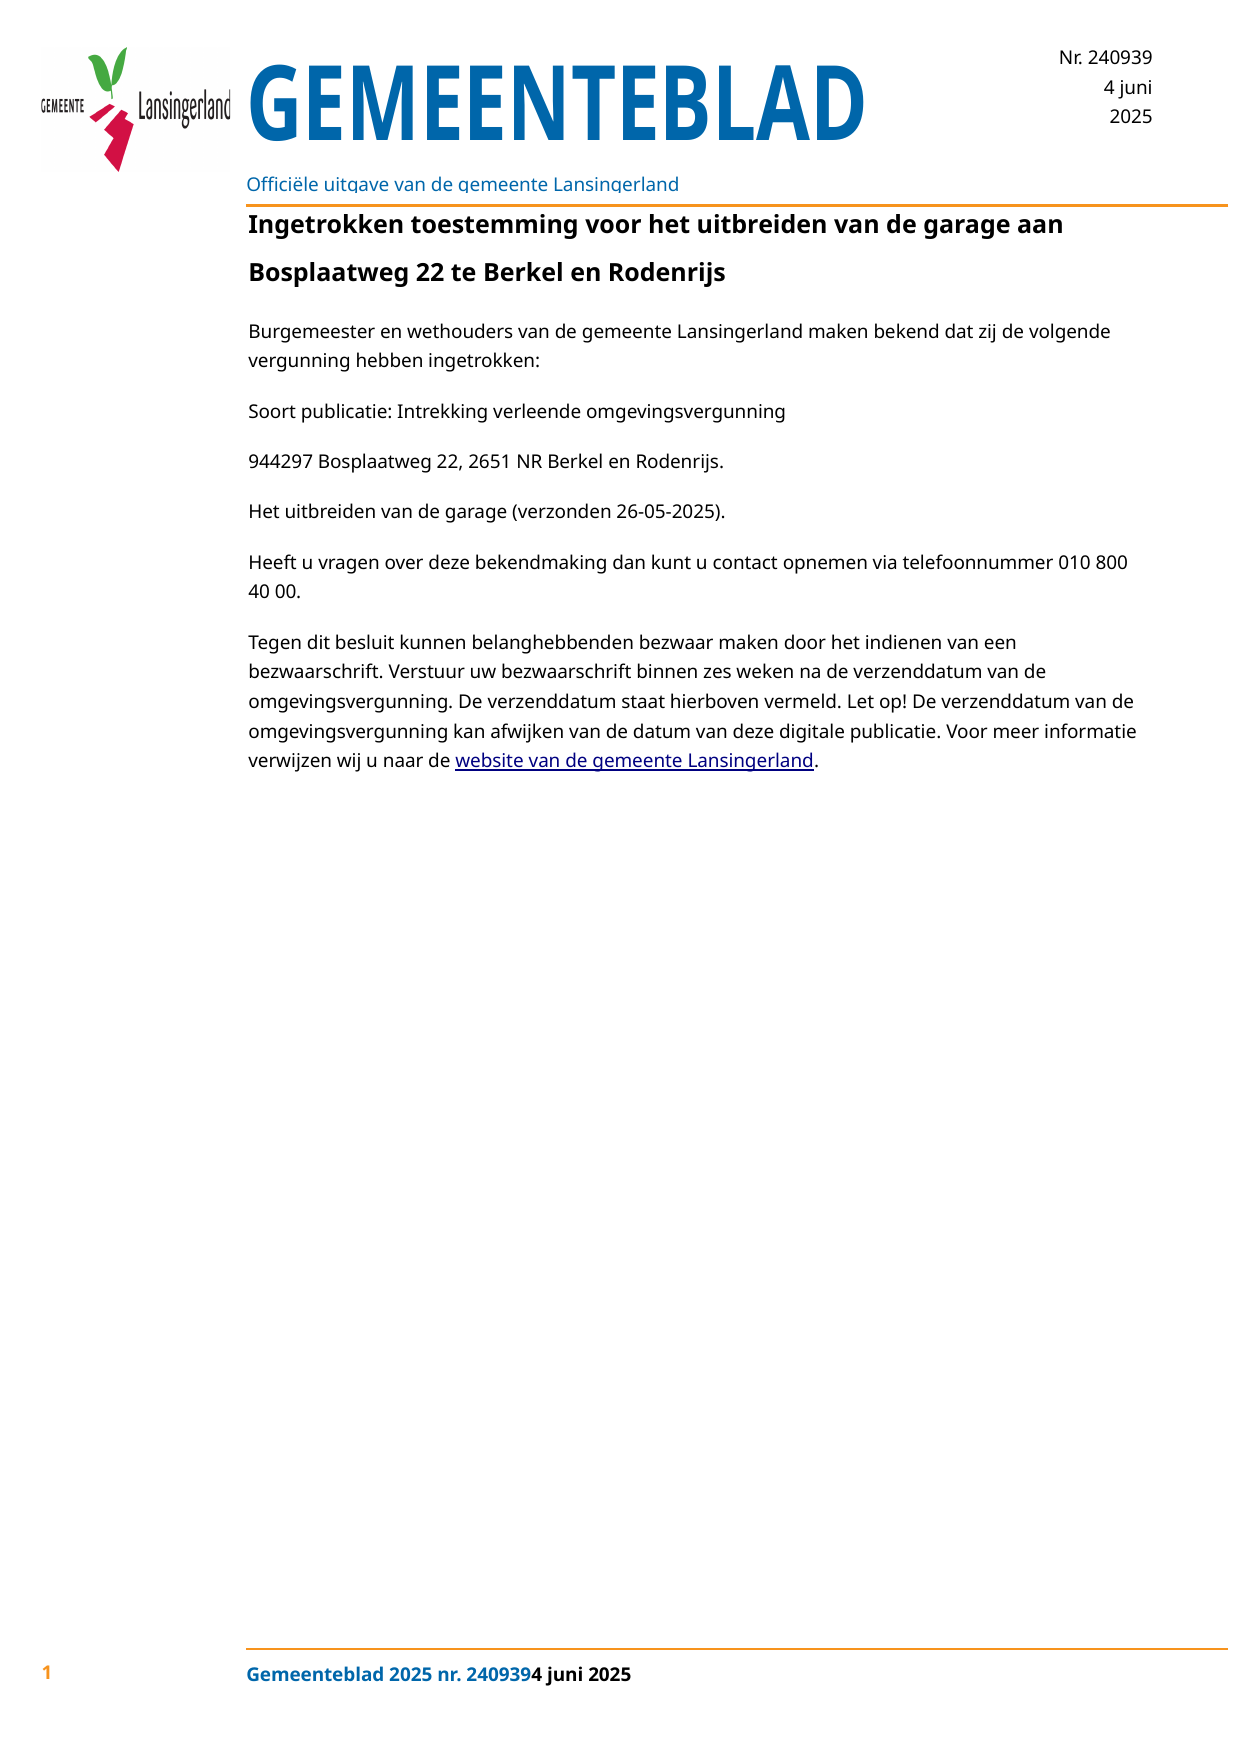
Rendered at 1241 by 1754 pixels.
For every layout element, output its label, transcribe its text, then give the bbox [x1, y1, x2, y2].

text Het uitbreiden van de garage (verzonden 26-05-2025). [248, 499, 1152, 524]
text Tegen dit besluit kunnen belanghebbenden bezwaar maken door het indienen van een bezwaarschrift. Verstuur uw bezwaarschrift binnen zes weken na de verzenddatum van de omgevingsvergunning. De verzenddatum staat hierboven vermeld. Let op! De verzenddatum van de omgevingsvergunning kan afwijken van de datum van deze digitale publicatie. Voor meer informatie verwijzen wij u naar de website van de gemeente Lansingerland. [248, 629, 1152, 773]
text Soort publicatie: Intrekking verleende omgevingsvergunning [248, 398, 1152, 424]
text 944297 Bosplaatweg 22, 2651 NR Berkel en Rodenrijs. [248, 448, 1152, 474]
text Ingetrokken toestemming voor het uitbreiden van de garage aan Bosplaatweg 22 te Berkel en Rodenrijs [248, 207, 1152, 288]
picture [41, 47, 231, 172]
text Burgemeester en wethouders van de gemeente Lansingerland maken bekend dat zij de volgende vergunning hebben ingetrokken: [248, 318, 1152, 373]
text Heeft u vragen over deze bekendmaking dan kunt u contact opnemen via telefoonnummer 010 800 40 00. [248, 549, 1152, 604]
